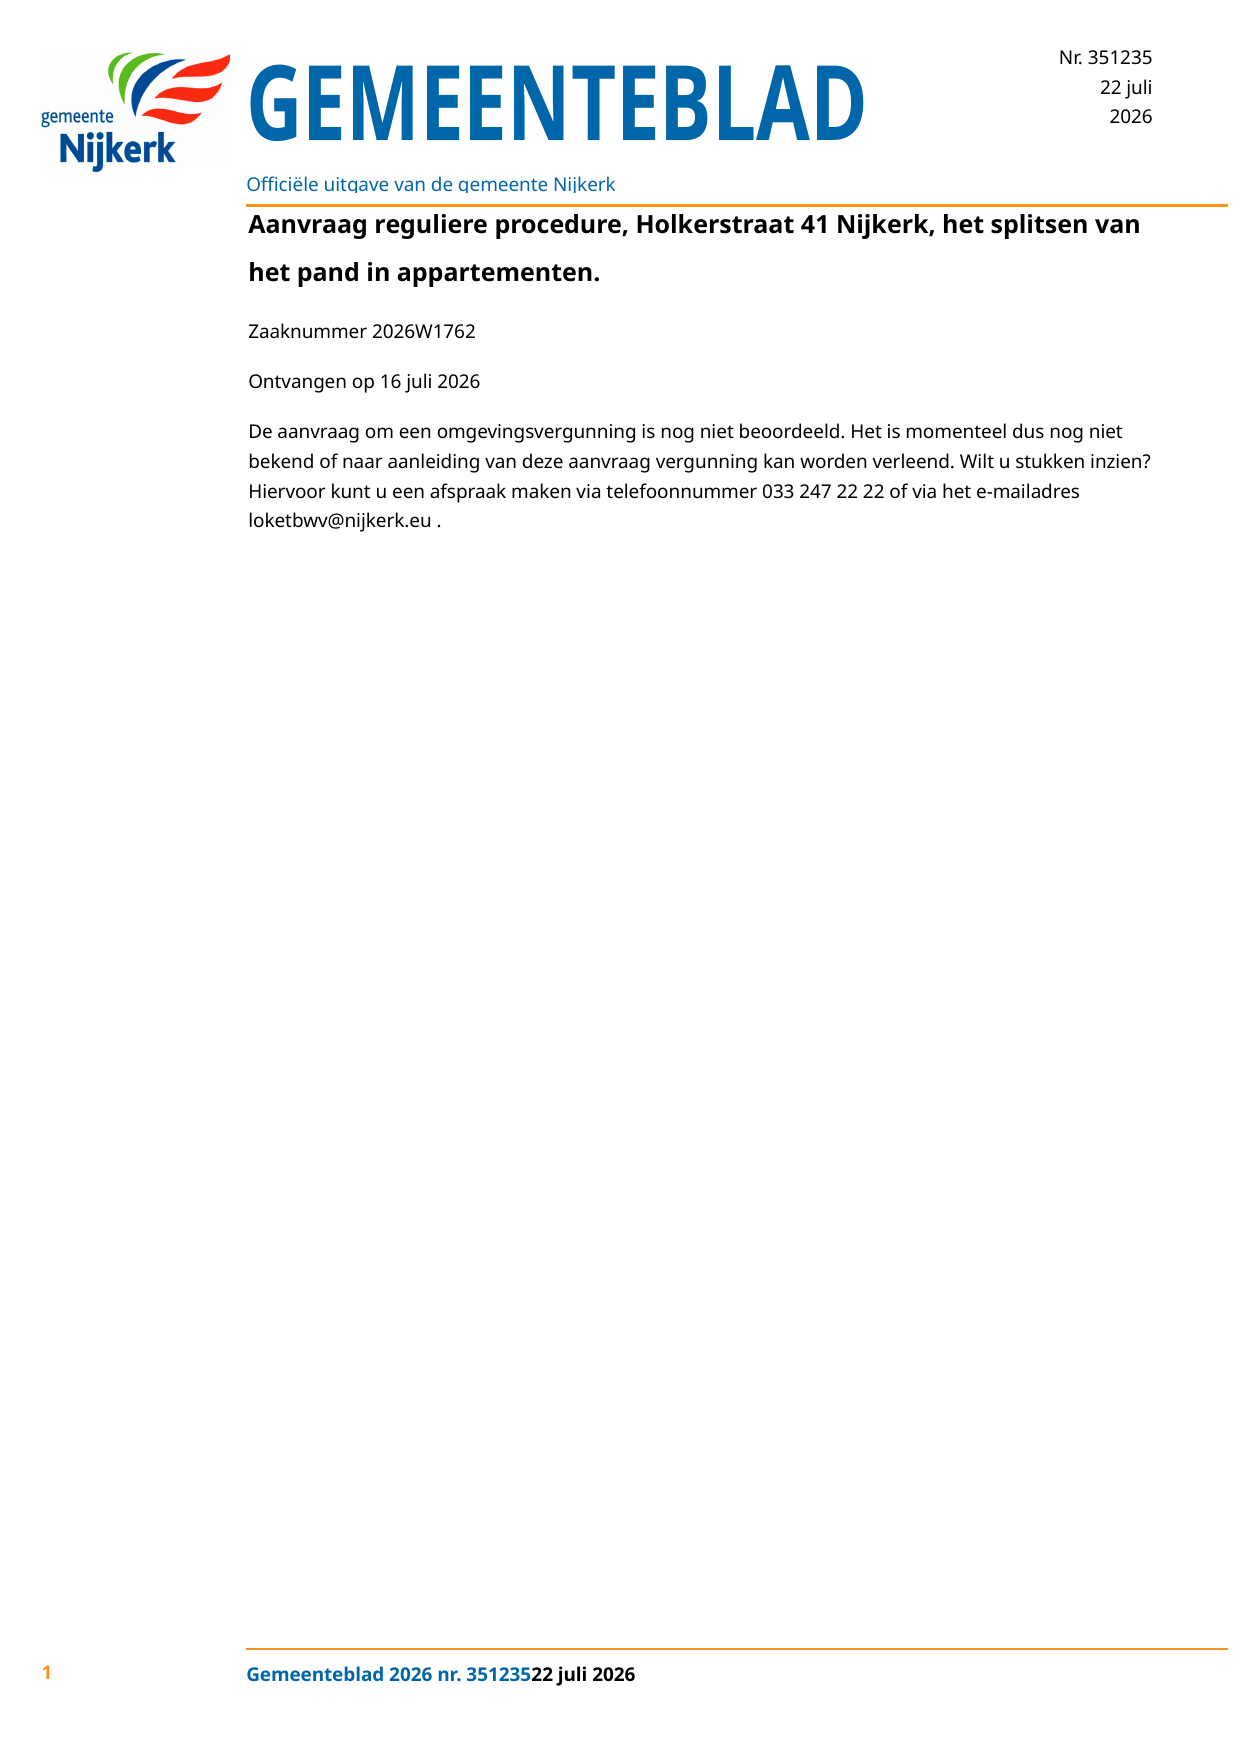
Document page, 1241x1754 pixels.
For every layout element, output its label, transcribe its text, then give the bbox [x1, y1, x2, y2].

picture [41, 47, 231, 172]
text Aanvraag reguliere procedure, Holkerstraat 41 Nijkerk, het splitsen van het pand in appartementen. [248, 207, 1152, 288]
text Zaaknummer 2026W1762 [248, 318, 1152, 344]
text Ontvangen op 16 juli 2026 [248, 368, 1152, 394]
text De aanvraag om een omgevingsvergunning is nog niet beoordeeld. Het is momenteel dus nog niet bekend of naar aanleiding van deze aanvraag vergunning kan worden verleend. Wilt u stukken inzien? Hiervoor kunt u een afspraak maken via telefoonnummer 033 247 22 22 of via het e-mailadres loketbwv@nijkerk.eu . [248, 419, 1152, 533]
